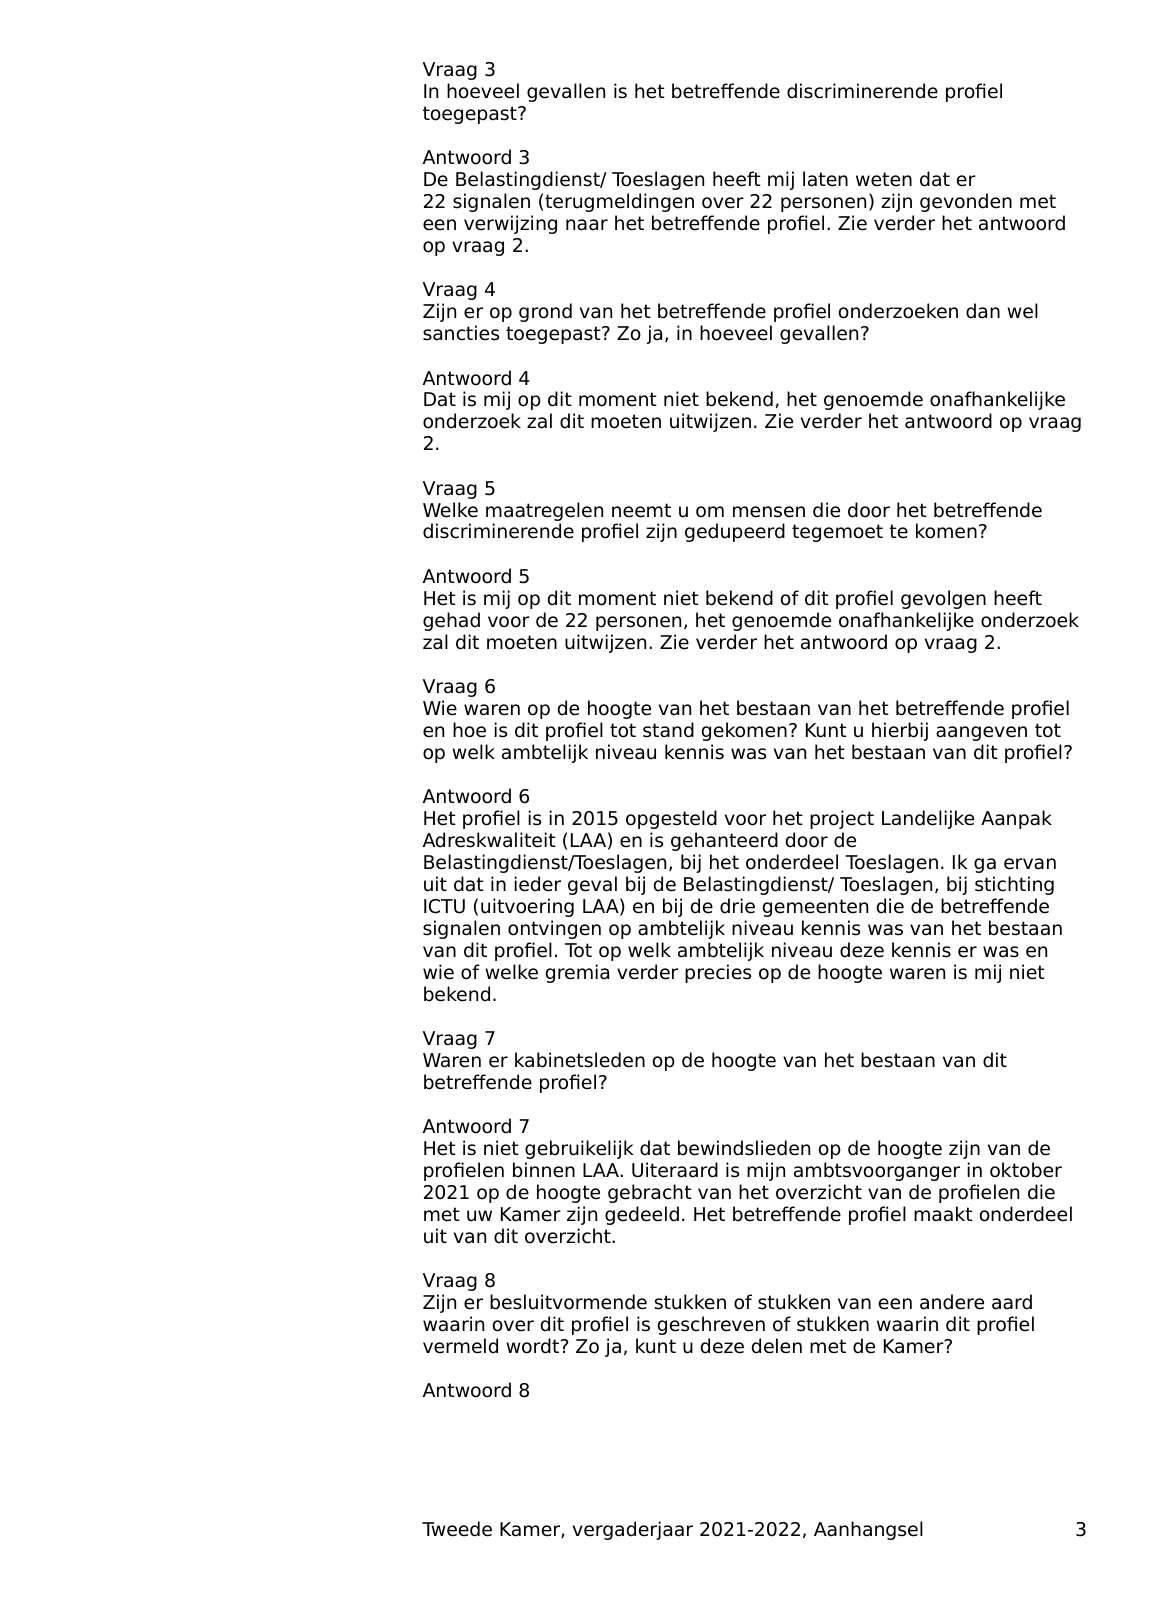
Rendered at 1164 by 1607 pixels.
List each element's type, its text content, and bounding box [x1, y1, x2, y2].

text Antwoord 5 [422, 566, 1087, 588]
text Antwoord 4 [422, 367, 1087, 389]
text Vraag 5 [422, 477, 1087, 499]
text Antwoord 6 [422, 786, 1087, 808]
text Vraag 8 [422, 1270, 1087, 1292]
text Het profiel is in 2015 opgesteld voor het project Landelijke Aanpak Adreskwaliteit (LAA) en is gehanteerd door de Belastingdienst/Toeslagen, bij het onderdeel Toeslagen. Ik ga ervan uit dat in ieder geval bij de Belastingdienst/ Toeslagen, bij stichting ICTU (uitvoering LAA) en bij de drie gemeenten die de betreffende signalen ontvingen op ambtelijk niveau kennis was van het bestaan van dit profiel. Tot op welk ambtelijk niveau deze kennis er was en wie of welke gremia verder precies op de hoogte waren is mij niet bekend. [422, 808, 1087, 1006]
text Het is mij op dit moment niet bekend of dit profiel gevolgen heeft gehad voor de 22 personen, het genoemde onafhankelijke onderzoek zal dit moeten uitwijzen. Zie verder het antwoord op vraag 2. [422, 588, 1087, 653]
text De Belastingdienst/ Toeslagen heeft mij laten weten dat er 22 signalen (terugmeldingen over 22 personen) zijn gevonden met een verwijzing naar het betreffende profiel. Zie verder het antwoord op vraag 2. [422, 169, 1087, 257]
text In hoeveel gevallen is het betreffende discriminerende profiel toegepast? [422, 81, 1087, 125]
text Vraag 7 [422, 1028, 1087, 1050]
text Antwoord 7 [422, 1116, 1087, 1138]
text Vraag 3 [422, 59, 1087, 81]
text Antwoord 8 [422, 1380, 1087, 1402]
text Vraag 6 [422, 676, 1087, 698]
text Het is niet gebruikelijk dat bewindslieden op de hoogte zijn van de profielen binnen LAA. Uiteraard is mijn ambtsvoorganger in oktober 2021 op de hoogte gebracht van het overzicht van de profielen die met uw Kamer zijn gedeeld. Het betreffende profiel maakt onderdeel uit van dit overzicht. [422, 1138, 1087, 1248]
text Wie waren op de hoogte van het bestaan van het betreffende profiel en hoe is dit profiel tot stand gekomen? Kunt u hierbij aangeven tot op welk ambtelijk niveau kennis was van het bestaan van dit profiel? [422, 698, 1087, 764]
text Zijn er besluitvormende stukken of stukken van een andere aard waarin over dit profiel is geschreven of stukken waarin dit profiel vermeld wordt? Zo ja, kunt u deze delen met de Kamer? [422, 1292, 1087, 1358]
text Waren er kabinetsleden op de hoogte van het bestaan van dit betreffende profiel? [422, 1050, 1087, 1094]
text Welke maatregelen neemt u om mensen die door het betreffende discriminerende profiel zijn gedupeerd tegemoet te komen? [422, 499, 1087, 543]
text Vraag 4 [422, 279, 1087, 301]
text Antwoord 3 [422, 147, 1087, 169]
text Zijn er op grond van het betreffende profiel onderzoeken dan wel sancties toegepast? Zo ja, in hoeveel gevallen? [422, 301, 1087, 345]
text Dat is mij op dit moment niet bekend, het genoemde onafhankelijke onderzoek zal dit moeten uitwijzen. Zie verder het antwoord op vraag 2. [422, 389, 1087, 455]
